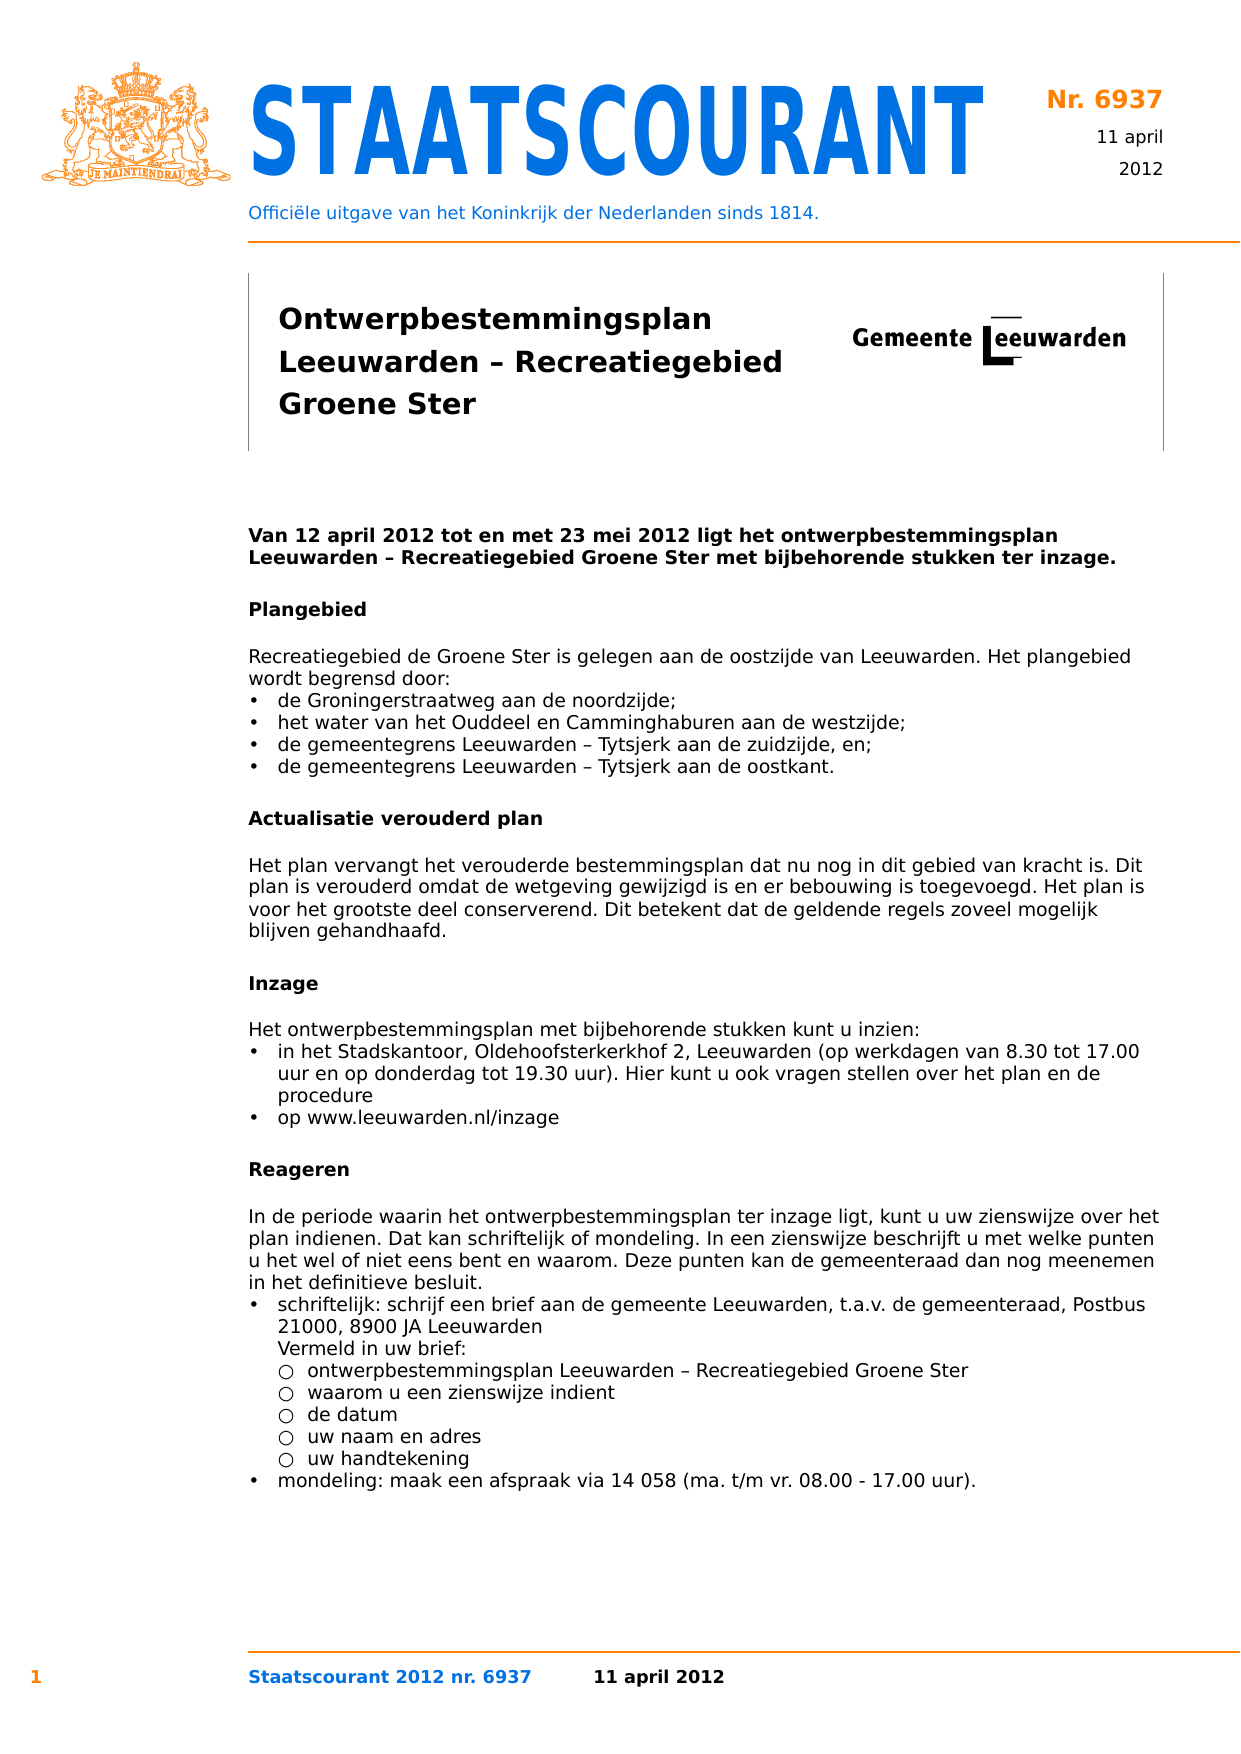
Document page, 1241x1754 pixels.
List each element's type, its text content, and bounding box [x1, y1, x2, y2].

text ○ waarom u een zienswijze indient [278, 1382, 1163, 1404]
text Van 12 april 2012 tot en met 23 mei 2012 ligt het ontwerpbestemmingsplan Leeuwarden – Recreatiegebied Groene Ster met bijbehorende stukken ter inzage. [248, 525, 1163, 569]
text • de gemeentegrens Leeuwarden – Tytsjerk aan de oostkant. [248, 756, 1163, 777]
text In de periode waarin het ontwerpbestemmingsplan ter inzage ligt, kunt u uw zienswijze over het plan indienen. Dat kan schriftelijk of mondeling. In een zienswijze beschrijft u met welke punten u het wel of niet eens bent en waarom. Deze punten kan de gemeenteraad dan nog meenemen in het definitieve besluit. [248, 1206, 1163, 1294]
subtitle Ontwerpbestemmingsplan Leeuwarden – Recreatiegebied Groene Ster [249, 273, 1163, 451]
text Recreatiegebied de Groene Ster is gelegen aan de oostzijde van Leeuwarden. Het plangebied wordt begrensd door: [248, 646, 1163, 689]
text ○ uw handtekening [278, 1448, 1163, 1470]
text • schriftelijk: schrijf een brief aan de gemeente Leeuwarden, t.a.v. de gemeenteraad, Postbus 21000, 8900 JA Leeuwarden [248, 1294, 1163, 1338]
subtitle Actualisatie verouderd plan [248, 807, 1163, 829]
text ○ ontwerpbestemmingsplan Leeuwarden – Recreatiegebied Groene Ster [278, 1360, 1163, 1382]
text • de gemeentegrens Leeuwarden – Tytsjerk aan de zuidzijde, en; [248, 733, 1163, 756]
text Het ontwerpbestemmingsplan met bijbehorende stukken kunt u inzien: [248, 1019, 1163, 1041]
text • in het Stadskantoor, Oldehoofsterkerkhof 2, Leeuwarden (op werkdagen van 8.30 tot 17.00 uur en op donderdag tot 19.30 uur). Hier kunt u ook vragen stellen over het plan en de procedure [248, 1041, 1163, 1107]
picture [41, 62, 231, 186]
table_header STAATSCOURANT [248, 62, 998, 203]
table_header Nr. 6937 [998, 62, 1240, 121]
text • op www.leeuwarden.nl/inzage [248, 1107, 1163, 1129]
table_cell 11 april [998, 121, 1240, 153]
text Vermeld in uw brief: [277, 1338, 1163, 1360]
table_header [25, 62, 248, 241]
subtitle Plangebied [248, 599, 1163, 621]
subtitle Reageren [248, 1159, 1163, 1181]
text • mondeling: maak een afspraak via 14 058 (ma. t/m vr. 08.00 - 17.00 uur). [248, 1470, 1163, 1492]
text ○ uw naam en adres [278, 1426, 1163, 1448]
text ○ de datum [278, 1404, 1163, 1426]
table_cell Officiële uitgave van het Koninkrijk der Nederlanden sinds 1814. [248, 203, 1240, 241]
subtitle Inzage [248, 972, 1163, 994]
table_cell 2012 [998, 153, 1240, 203]
picture [844, 302, 1134, 380]
text • het water van het Ouddeel en Camminghaburen aan de westzijde; [248, 712, 1163, 733]
text • de Groningerstraatweg aan de noordzijde; [248, 689, 1163, 712]
text Het plan vervangt het verouderde bestemmingsplan dat nu nog in dit gebied van kracht is. Dit plan is verouderd omdat de wetgeving gewijzigd is en er bebouwing is toegevoegd. Het plan is voor het grootste deel conserverend. Dit betekent dat de geldende regels zoveel mogelijk blijven gehandhaafd. [248, 854, 1163, 942]
